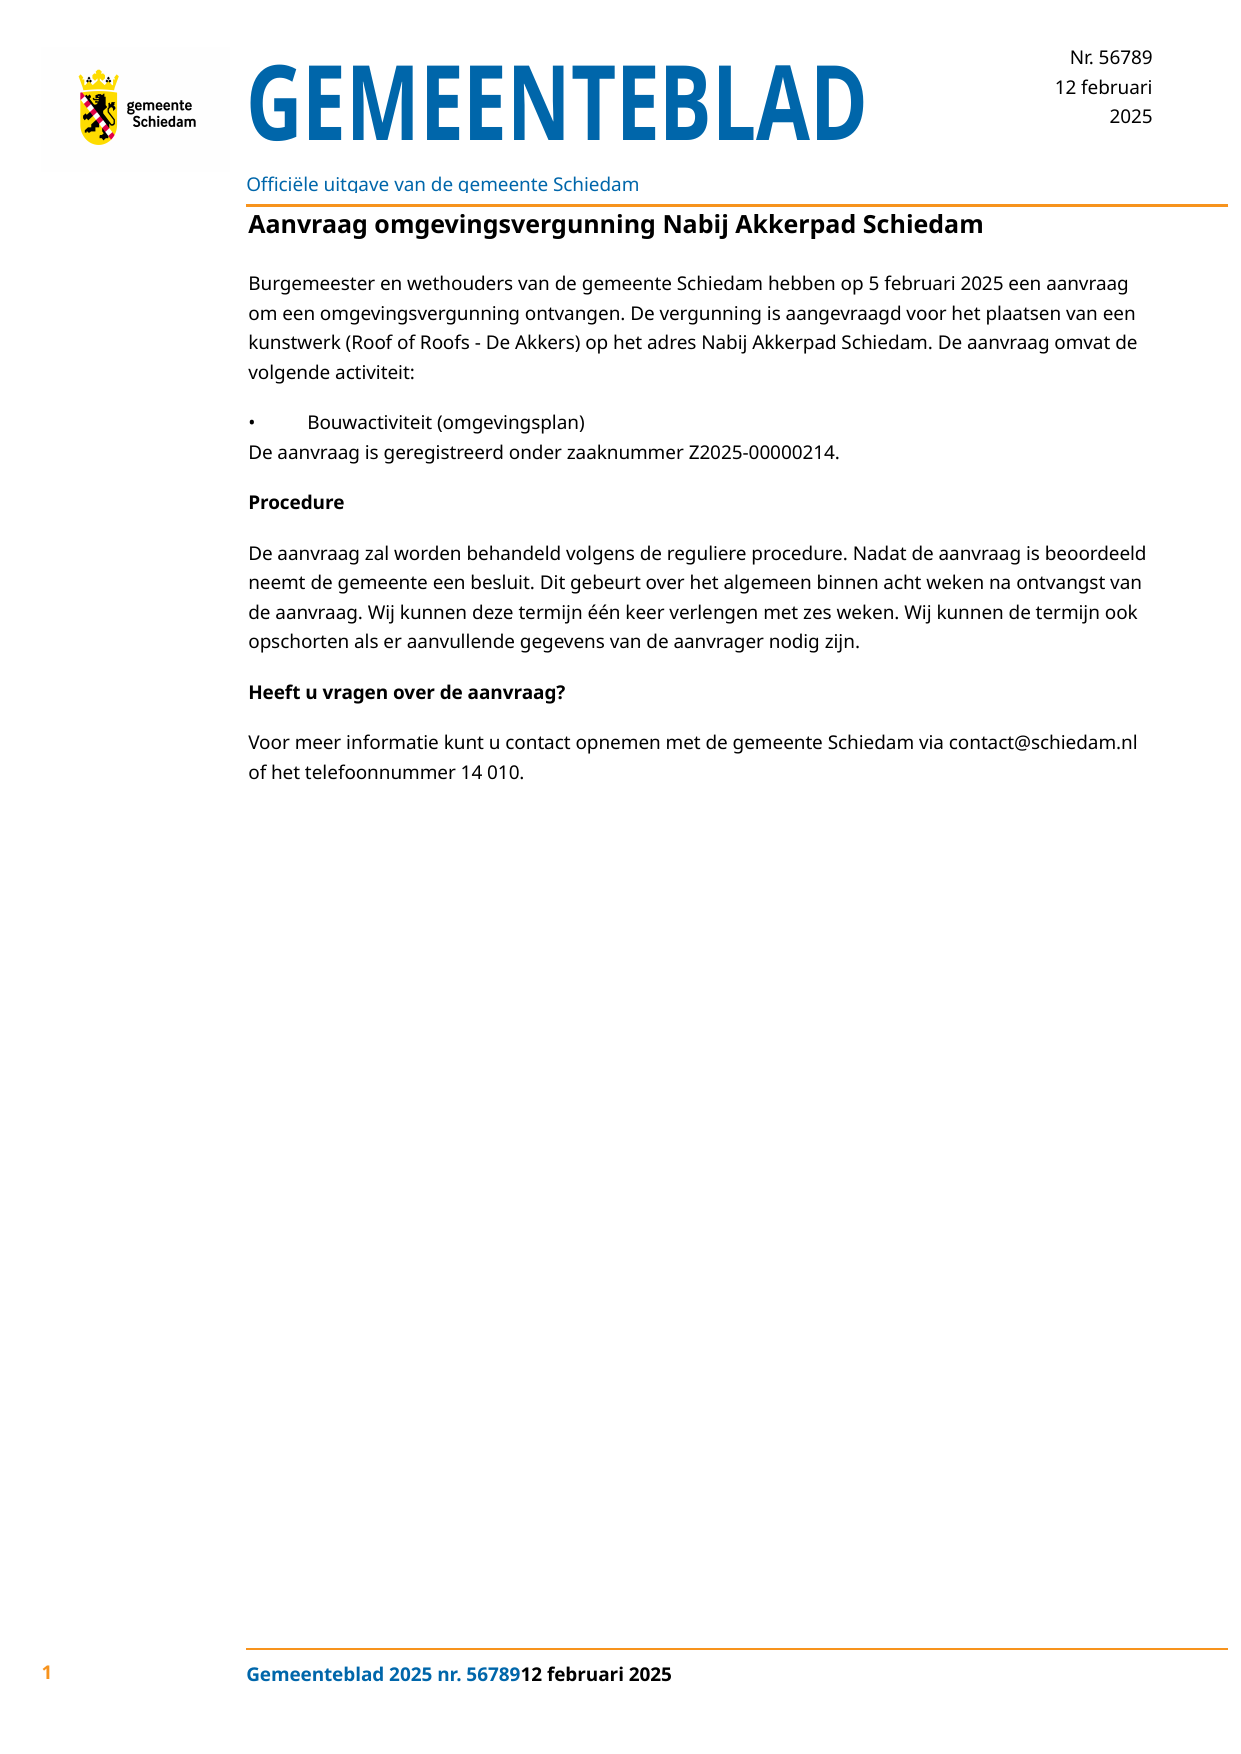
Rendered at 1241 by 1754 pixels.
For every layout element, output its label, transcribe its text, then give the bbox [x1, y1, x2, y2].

text Heeft u vragen over de aanvraag? [248, 679, 1152, 705]
text De aanvraag is geregistreerd onder zaaknummer Z2025-00000214. [248, 439, 1152, 465]
list Bouwactiviteit (omgevingsplan) [248, 409, 1152, 435]
text Aanvraag omgevingsvergunning Nabij Akkerpad Schiedam [248, 207, 1152, 241]
text Burgemeester en wethouders van de gemeente Schiedam hebben op 5 februari 2025 een aanvraag om een omgevingsvergunning ontvangen. De vergunning is aangevraagd voor het plaatsen van een kunstwerk (Roof of Roofs - De Akkers) op het adres Nabij Akkerpad Schiedam. De aanvraag omvat de volgende activiteit: [248, 270, 1152, 385]
picture [41, 47, 231, 172]
text Procedure [248, 489, 1152, 515]
text Voor meer informatie kunt u contact opnemen met de gemeente Schiedam via contact@schiedam.nl of het telefoonnummer 14 010. [248, 729, 1152, 785]
text De aanvraag zal worden behandeld volgens de reguliere procedure. Nadat de aanvraag is beoordeeld neemt de gemeente een besluit. Dit gebeurt over het algemeen binnen acht weken na ontvangst van de aanvraag. Wij kunnen deze termijn één keer verlengen met zes weken. Wij kunnen de termijn ook opschorten als er aanvullende gegevens van de aanvrager nodig zijn. [248, 540, 1152, 654]
